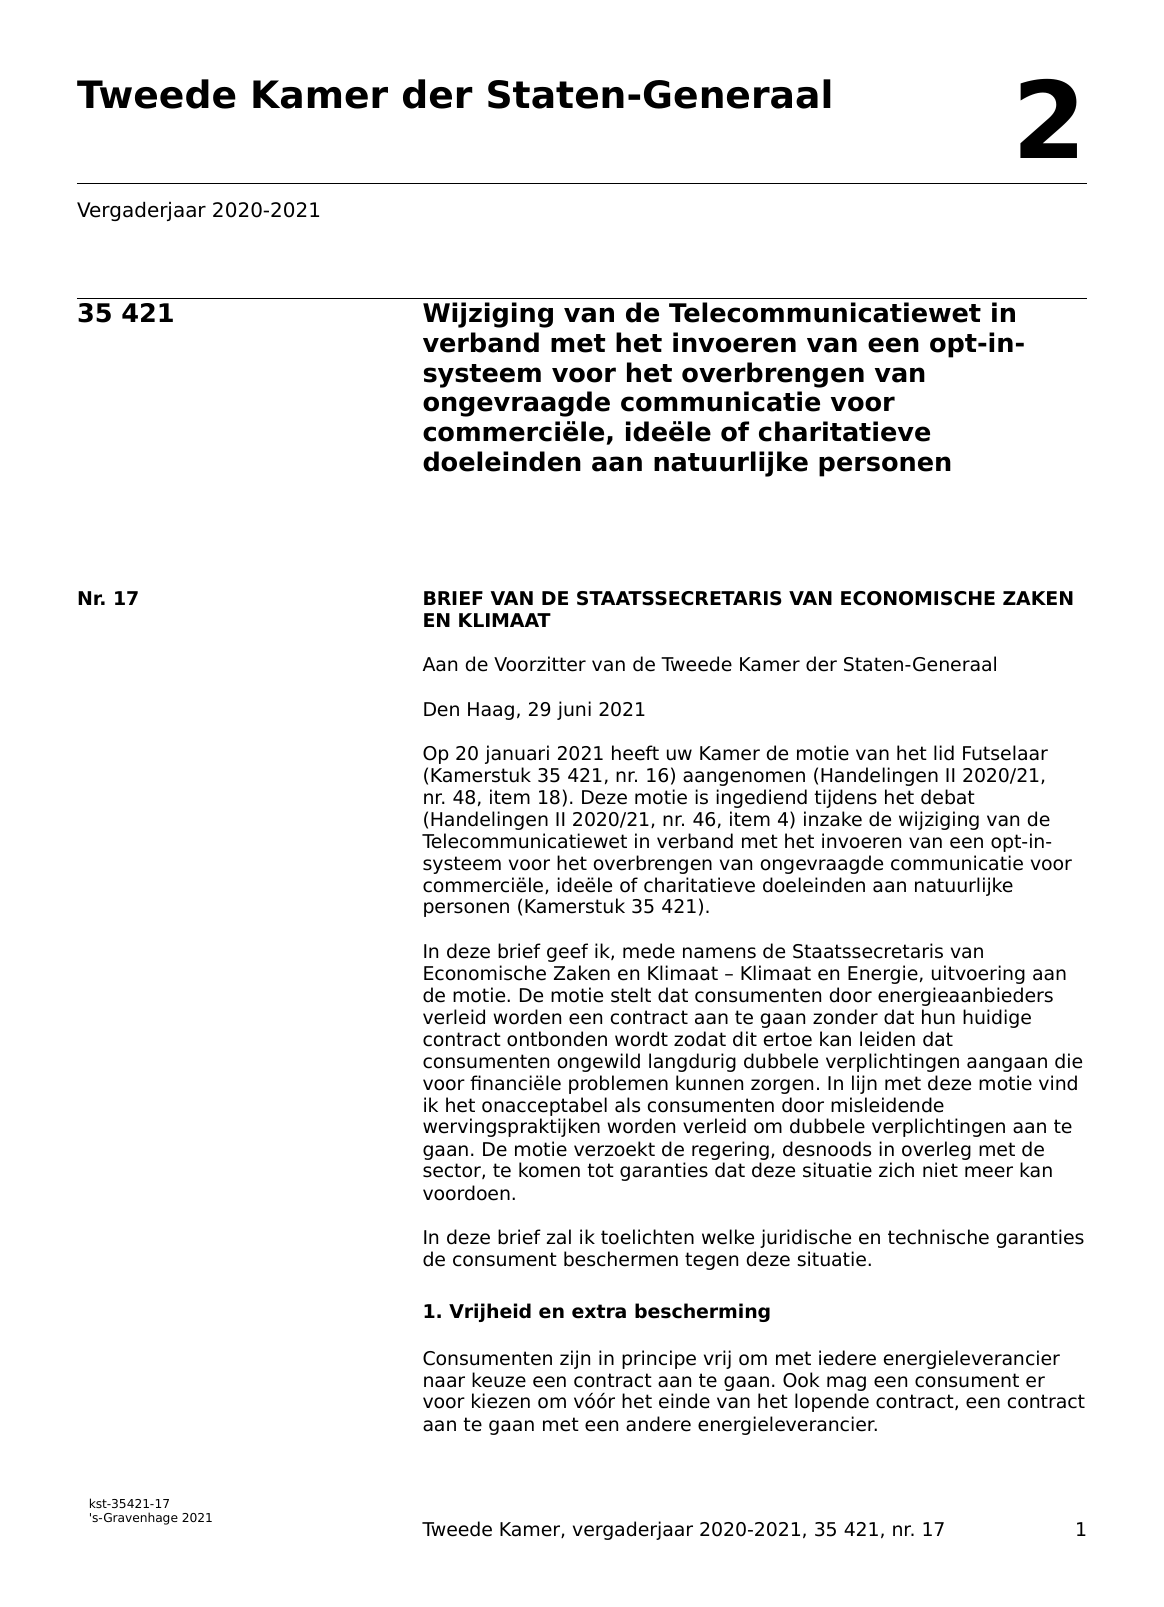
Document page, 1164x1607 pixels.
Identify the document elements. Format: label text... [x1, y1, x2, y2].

text In deze brief zal ik toelichten welke juridische en technische garanties de consument beschermen tegen deze situatie. [422, 1227, 1087, 1271]
text Consumenten zijn in principe vrij om met iedere energieleverancier naar keuze een contract aan te gaan. Ook mag een consument er voor kiezen om vóór het einde van het lopende contract, een contract aan te gaan met een andere energieleverancier. [422, 1347, 1087, 1435]
text Den Haag, 29 juni 2021 [422, 698, 1087, 720]
subtitle Nr. 17 BRIEF VAN DE STAATSSECRETARIS VAN ECONOMISCHE ZAKEN EN KLIMAAT [77, 588, 1087, 632]
subtitle 35 421 Wijziging van de Telecommunicatiewet in verband met het invoeren van een opt-in-systeem voor het overbrengen van ongevraagde communicatie voor commerciële, ideële of charitatieve doeleinden aan natuurlijke personen [77, 299, 1087, 477]
text Op 20 januari 2021 heeft uw Kamer de motie van het lid Futselaar (Kamerstuk 35 421, nr. 16) aangenomen (Handelingen II 2020/21, nr. 48, item 18). Deze motie is ingediend tijdens het debat (Handelingen II 2020/21, nr. 46, item 4) inzake de wijziging van de Telecommunicatiewet in verband met het invoeren van een opt-in-systeem voor het overbrengen van ongevraagde communicatie voor commerciële, ideële of charitatieve doeleinden aan natuurlijke personen (Kamerstuk 35 421). [422, 743, 1087, 918]
text Aan de Voorzitter van de Tweede Kamer der Staten-Generaal [422, 654, 1087, 676]
table_cell Vergaderjaar 2020-2021 [77, 184, 1087, 298]
text kst-35421-17 [88, 1497, 323, 1511]
text 's-Gravenhage 2021 [88, 1511, 323, 1525]
table_header 2 [886, 59, 1087, 183]
text In deze brief geef ik, mede namens de Staatssecretaris van Economische Zaken en Klimaat – Klimaat en Energie, uitvoering aan de motie. De motie stelt dat consumenten door energieaanbieders verleid worden een contract aan te gaan zonder dat hun huidige contract ontbonden wordt zodat dit ertoe kan leiden dat consumenten ongewild langdurig dubbele verplichtingen aangaan die voor financiële problemen kunnen zorgen. In lijn met deze motie vind ik het onacceptabel als consumenten door misleidende wervingspraktijken worden verleid om dubbele verplichtingen aan te gaan. De motie verzoekt de regering, desnoods in overleg met de sector, te komen tot garanties dat deze situatie zich niet meer kan voordoen. [422, 941, 1087, 1204]
table_header Tweede Kamer der Staten-Generaal [77, 59, 886, 183]
subtitle 1. Vrijheid en extra bescherming [422, 1301, 1087, 1322]
